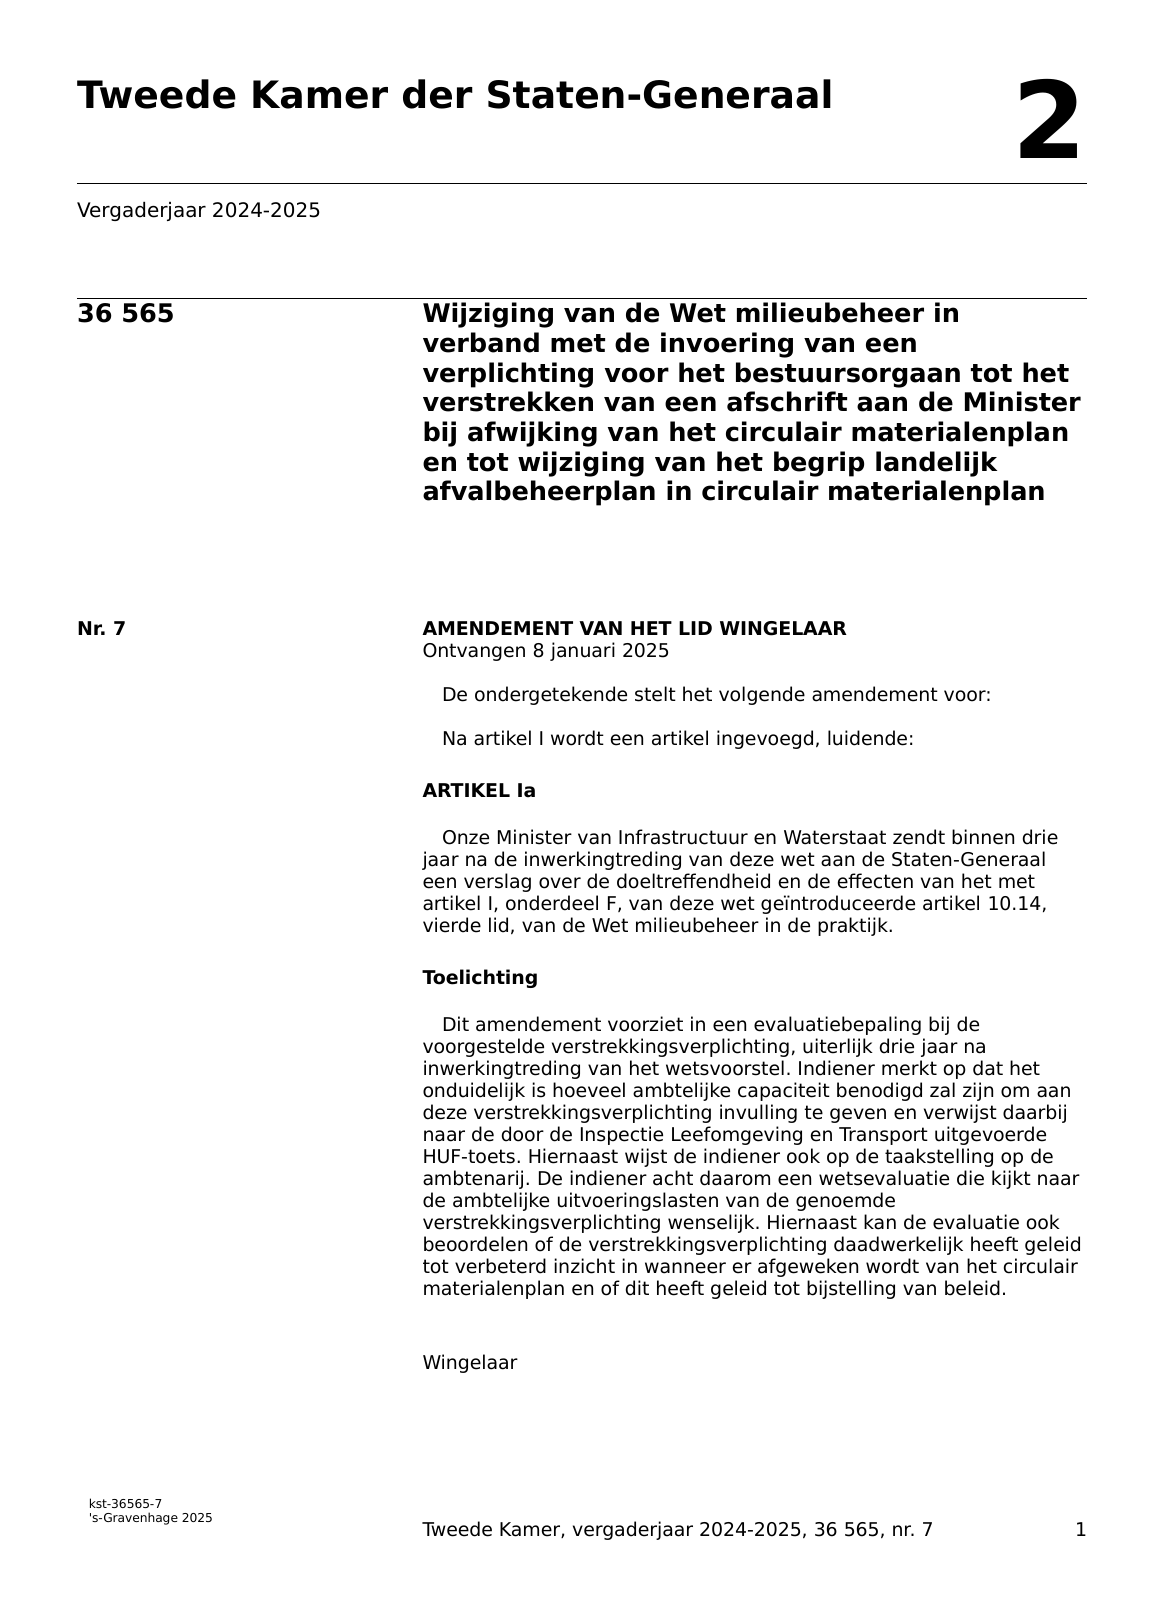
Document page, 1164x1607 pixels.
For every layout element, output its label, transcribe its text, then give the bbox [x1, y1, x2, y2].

text kst-36565-7 [88, 1497, 323, 1511]
text Na artikel I wordt een artikel ingevoegd, luidende: [422, 728, 1087, 750]
text Ontvangen 8 januari 2025 [422, 640, 1087, 662]
subtitle Toelichting [422, 967, 1087, 989]
table_header 2 [886, 59, 1087, 183]
subtitle 36 565 Wijziging van de Wet milieubeheer in verband met de invoering van een verplichting voor het bestuursorgaan tot het verstrekken van een afschrift aan de Minister bij afwijking van het circulair materialenplan en tot wijziging van het begrip landelijk afvalbeheerplan in circulair materialenplan [77, 299, 1087, 507]
subtitle Nr. 7 AMENDEMENT VAN HET LID WINGELAAR [77, 618, 1087, 640]
subtitle ARTIKEL Ia [422, 780, 1087, 802]
text 's-Gravenhage 2025 [88, 1511, 323, 1525]
text Wingelaar [422, 1330, 1087, 1374]
text Onze Minister van Infrastructuur en Waterstaat zendt binnen drie jaar na de inwerkingtreding van deze wet aan de Staten-Generaal een verslag over de doeltreffendheid en de effecten van het met artikel I, onderdeel F, van deze wet geïntroduceerde artikel 10.14, vierde lid, van de Wet milieubeheer in de praktijk. [422, 827, 1087, 937]
text De ondergetekende stelt het volgende amendement voor: [422, 684, 1087, 706]
text Dit amendement voorziet in een evaluatiebepaling bij de voorgestelde verstrekkingsverplichting, uiterlijk drie jaar na inwerkingtreding van het wetsvoorstel. Indiener merkt op dat het onduidelijk is hoeveel ambtelijke capaciteit benodigd zal zijn om aan deze verstrekkingsverplichting invulling te geven en verwijst daarbij naar de door de Inspectie Leefomgeving en Transport uitgevoerde HUF-toets. Hiernaast wijst de indiener ook op de taakstelling op de ambtenarij. De indiener acht daarom een wetsevaluatie die kijkt naar de ambtelijke uitvoeringslasten van de genoemde verstrekkingsverplichting wenselijk. Hiernaast kan de evaluatie ook beoordelen of de verstrekkingsverplichting daadwerkelijk heeft geleid tot verbeterd inzicht in wanneer er afgeweken wordt van het circulair materialenplan en of dit heeft geleid tot bijstelling van beleid. [422, 1014, 1087, 1300]
table_header Tweede Kamer der Staten-Generaal [77, 59, 886, 183]
table_cell Vergaderjaar 2024-2025 [77, 184, 1087, 298]
